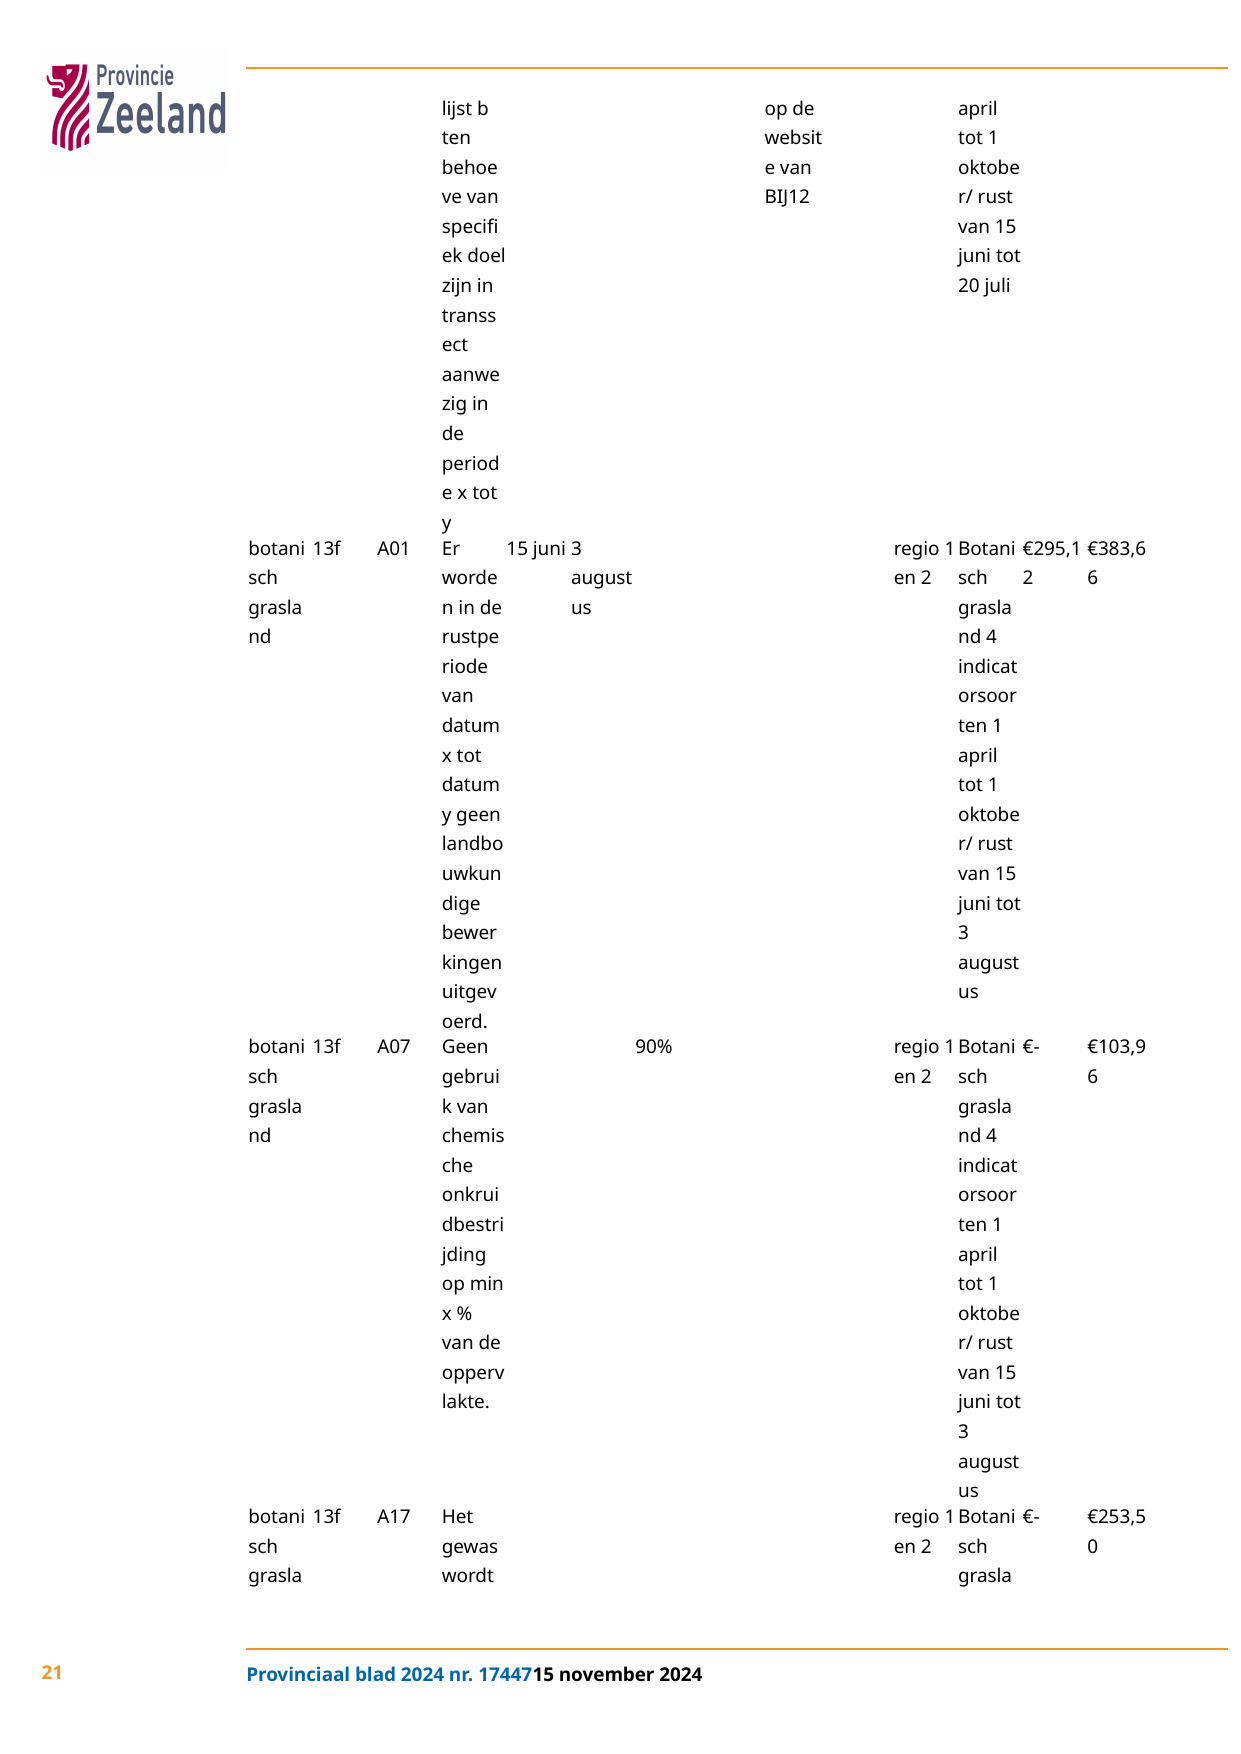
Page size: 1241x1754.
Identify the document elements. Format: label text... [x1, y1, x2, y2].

table_cell 3 augustus [571, 535, 635, 1034]
table_cell [764, 1034, 829, 1503]
table_cell [571, 95, 635, 535]
table_cell [829, 535, 893, 1034]
table_cell lijst b ten behoeve van specifiek doel zijn in transsect aanwezig in de periode x tot y [442, 95, 506, 535]
table_cell [1023, 95, 1087, 535]
table_cell [700, 95, 764, 535]
table_cell 13f [313, 535, 377, 1034]
table_cell [313, 95, 377, 535]
table_cell [700, 1034, 764, 1503]
table_cell botanisch grasland [248, 535, 312, 1034]
table_cell [700, 535, 764, 1034]
table_cell A01 [377, 535, 442, 1034]
table_cell botanisch grasla [248, 1503, 312, 1588]
table_cell 13f [313, 1034, 377, 1503]
table_cell 13f [313, 1503, 377, 1588]
table_cell [635, 95, 700, 535]
table_cell €295,12 [1023, 535, 1087, 1034]
table_cell [506, 95, 571, 535]
table_cell €253,50 [1087, 1503, 1152, 1588]
table_cell april tot 1 oktober/ rust van 15 juni tot 20 juli [958, 95, 1022, 535]
table_cell 90% [635, 1034, 700, 1503]
table_cell op de website van BIJ12 [764, 95, 829, 535]
table_cell [248, 95, 312, 535]
table_cell [635, 1503, 700, 1588]
table_cell [377, 95, 442, 535]
table_cell [571, 1034, 635, 1503]
table_cell [1087, 95, 1152, 535]
table_cell [506, 1034, 571, 1503]
table_cell Geen gebruik van chemische onkruidbestrijding op min x % van de oppervlakte. [442, 1034, 506, 1503]
table_cell Er worden in de rustperiode van datum x tot datum y geen landbouwkundige bewerkingen uitgevoerd. [442, 535, 506, 1034]
table_cell Het gewas wordt [442, 1503, 506, 1588]
table_cell €383,66 [1087, 535, 1152, 1034]
table_cell 15 juni [506, 535, 571, 1034]
table_cell €103,96 [1087, 1034, 1152, 1503]
picture [41, 47, 231, 172]
table_cell Botanisch grasla [958, 1503, 1022, 1588]
table_cell A07 [377, 1034, 442, 1503]
table_cell €- [1023, 1034, 1087, 1503]
table_cell [764, 535, 829, 1034]
table_cell regio 1 en 2 [894, 1034, 958, 1503]
table_cell [506, 1503, 571, 1588]
table_cell €- [1023, 1503, 1087, 1588]
table_cell [700, 1503, 764, 1588]
table_cell [829, 1503, 893, 1588]
table_cell [764, 1503, 829, 1588]
table_cell [571, 1503, 635, 1588]
table_cell Botanisch grasland 4 indicatorsoorten 1 april tot 1 oktober/ rust van 15 juni tot 3 augustus [958, 1034, 1022, 1503]
table_cell [894, 95, 958, 535]
table_cell [635, 535, 700, 1034]
table_cell Botanisch grasland 4 indicatorsoorten 1 april tot 1 oktober/ rust van 15 juni tot 3 augustus [958, 535, 1022, 1034]
table_cell regio 1 en 2 [894, 1503, 958, 1588]
table_cell A17 [377, 1503, 442, 1588]
table_cell regio 1 en 2 [894, 535, 958, 1034]
table_cell [829, 95, 893, 535]
table_cell botanisch grasland [248, 1034, 312, 1503]
table_cell [829, 1034, 893, 1503]
